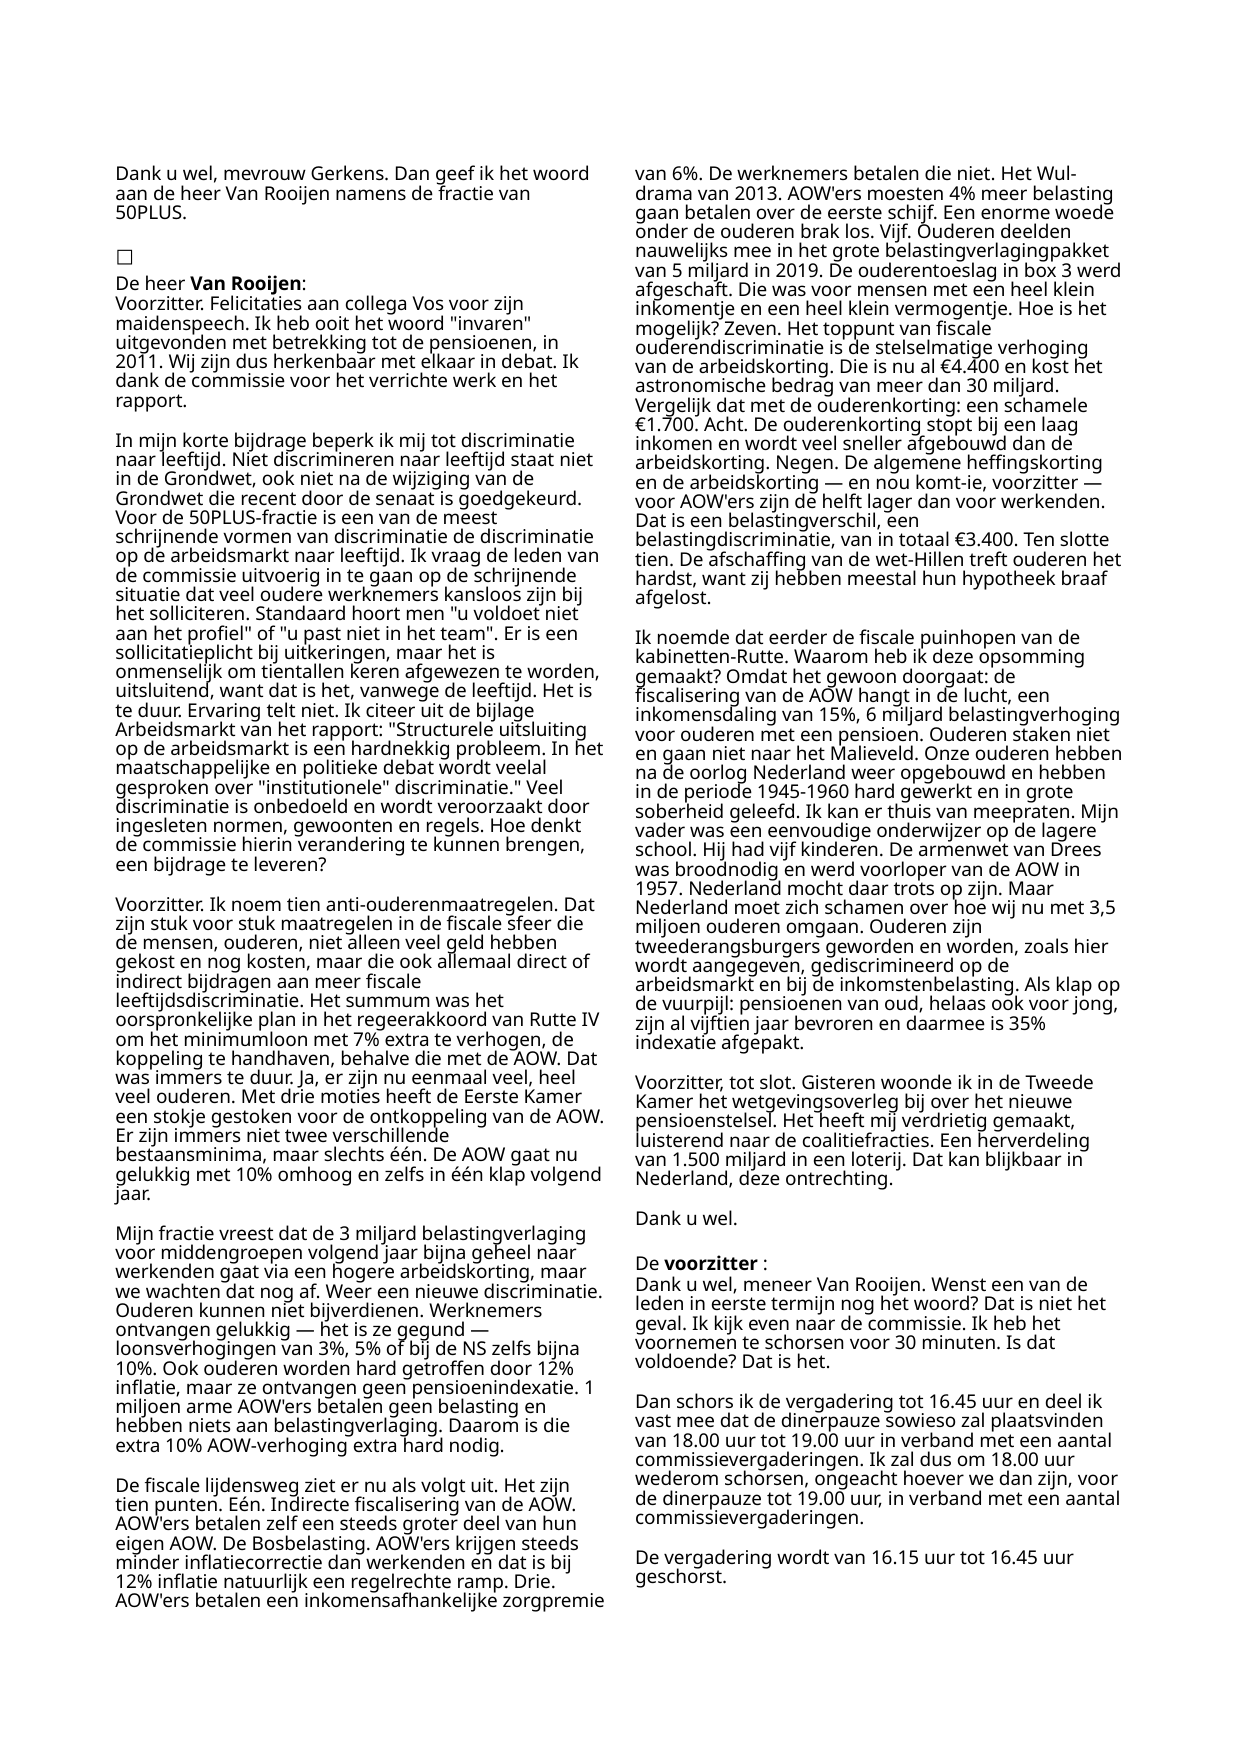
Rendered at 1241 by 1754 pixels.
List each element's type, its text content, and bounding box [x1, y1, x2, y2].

text De fiscale lijdensweg ziet er nu als volgt uit. Het zijn tien punten. Eén. Indirecte fiscalisering van de AOW. AOW'ers betalen zelf een steeds groter deel van hun eigen AOW. De Bosbelasting. AOW'ers krijgen steeds minder inflatiecorrectie dan werkenden en dat is bij 12% inflatie natuurlijk een regelrechte ramp. Drie. AOW'ers betalen een inkomensafhankelijke zorgpremie [115, 1477, 605, 1612]
text De voorzitter : [635, 1250, 1125, 1276]
text Dank u wel. [635, 1210, 1125, 1229]
text Dank u wel, meneer Van Rooijen. Wenst een van de leden in eerste termijn nog het woord? Dat is niet het geval. Ik kijk even naar de commissie. Ik heb het voornemen te schorsen voor 30 minuten. Is dat voldoende? Dat is het. [635, 1276, 1125, 1372]
text ⬜ [115, 244, 605, 270]
text Dank u wel, mevrouw Gerkens. Dan geef ik het woord aan de heer Van Rooijen namens de fractie van 50PLUS. [115, 165, 605, 223]
text In mijn korte bijdrage beperk ik mij tot discriminatie naar leeftijd. Niet discrimineren naar leeftijd staat niet in de Grondwet, ook niet na de wijziging van de Grondwet die recent door de senaat is goedgekeurd. Voor de 50PLUS-fractie is een van de meest schrijnende vormen van discriminatie de discriminatie op de arbeidsmarkt naar leeftijd. Ik vraag de leden van de commissie uitvoerig in te gaan op de schrijnende situatie dat veel oudere werknemers kansloos zijn bij het solliciteren. Standaard hoort men "u voldoet niet aan het profiel" of "u past niet in het team". Er is een sollicitatieplicht bij uitkeringen, maar het is onmenselijk om tientallen keren afgewezen te worden, uitsluitend, want dat is het, vanwege de leeftijd. Het is te duur. Ervaring telt niet. Ik citeer uit de bijlage Arbeidsmarkt van het rapport: "Structurele uitsluiting op de arbeidsmarkt is een hardnekkig probleem. In het maatschappelijke en politieke debat wordt veelal gesproken over "institutionele" discriminatie." Veel discriminatie is onbedoeld en wordt veroorzaakt door ingesleten normen, gewoonten en regels. Hoe denkt de commissie hierin verandering te kunnen brengen, een bijdrage te leveren? [115, 432, 605, 875]
text van 6%. De werknemers betalen die niet. Het Wul-drama van 2013. AOW'ers moesten 4% meer belasting gaan betalen over de eerste schijf. Een enorme woede onder de ouderen brak los. Vijf. Ouderen deelden nauwelijks mee in het grote belastingverlagingpakket van 5 miljard in 2019. De ouderentoeslag in box 3 werd afgeschaft. Die was voor mensen met een heel klein inkomentje en een heel klein vermogentje. Hoe is het mogelijk? Zeven. Het toppunt van fiscale ouderendiscriminatie is de stelselmatige verhoging van de arbeidskorting. Die is nu al €4.400 en kost het astronomische bedrag van meer dan 30 miljard. Vergelijk dat met de ouderenkorting: een schamele €1.700. Acht. De ouderenkorting stopt bij een laag inkomen en wordt veel sneller afgebouwd dan de arbeidskorting. Negen. De algemene heffingskorting en de arbeidskorting — en nou komt-ie, voorzitter — voor AOW'ers zijn de helft lager dan voor werkenden. Dat is een belastingverschil, een belastingdiscriminatie, van in totaal €3.400. Ten slotte tien. De afschaffing van de wet-Hillen treft ouderen het hardst, want zij hebben meestal hun hypotheek braaf afgelost. [635, 165, 1125, 608]
text Voorzitter. Felicitaties aan collega Vos voor zijn maidenspeech. Ik heb ooit het woord "invaren" uitgevonden met betrekking tot de pensioenen, in 2011. Wij zijn dus herkenbaar met elkaar in debat. Ik dank de commissie voor het verrichte werk en het rapport. [115, 295, 605, 411]
text De heer Van Rooijen: [115, 270, 605, 295]
text Dan schors ik de vergadering tot 16.45 uur en deel ik vast mee dat de dinerpauze sowieso zal plaatsvinden van 18.00 uur tot 19.00 uur in verband met een aantal commissievergaderingen. Ik zal dus om 18.00 uur wederom schorsen, ongeacht hoever we dan zijn, voor de dinerpauze tot 19.00 uur, in verband met een aantal commissievergaderingen. [635, 1393, 1125, 1528]
text Ik noemde dat eerder de fiscale puinhopen van de kabinetten-Rutte. Waarom heb ik deze opsomming gemaakt? Omdat het gewoon doorgaat: de fiscalisering van de AOW hangt in de lucht, een inkomensdaling van 15%, 6 miljard belastingverhoging voor ouderen met een pensioen. Ouderen staken niet en gaan niet naar het Malieveld. Onze ouderen hebben na de oorlog Nederland weer opgebouwd en hebben in de periode 1945-1960 hard gewerkt en in grote soberheid geleefd. Ik kan er thuis van meepraten. Mijn vader was een eenvoudige onderwijzer op de lagere school. Hij had vijf kinderen. De armenwet van Drees was broodnodig en werd voorloper van de AOW in 1957. Nederland mocht daar trots op zijn. Maar Nederland moet zich schamen over hoe wij nu met 3,5 miljoen ouderen omgaan. Ouderen zijn tweederangsburgers geworden en worden, zoals hier wordt aangegeven, gediscrimineerd op de arbeidsmarkt en bij de inkomstenbelasting. Als klap op de vuurpijl: pensioenen van oud, helaas ook voor jong, zijn al vijftien jaar bevroren en daarmee is 35% indexatie afgepakt. [635, 629, 1125, 1053]
text Mijn fractie vreest dat de 3 miljard belastingverlaging voor middengroepen volgend jaar bijna geheel naar werkenden gaat via een hogere arbeidskorting, maar we wachten dat nog af. Weer een nieuwe discriminatie. Ouderen kunnen niet bijverdienen. Werknemers ontvangen gelukkig — het is ze gegund — loonsverhogingen van 3%, 5% of bij de NS zelfs bijna 10%. Ook ouderen worden hard getroffen door 12% inflatie, maar ze ontvangen geen pensioenindexatie. 1 miljoen arme AOW'ers betalen geen belasting en hebben niets aan belastingverlaging. Daarom is die extra 10% AOW-verhoging extra hard nodig. [115, 1225, 605, 1456]
text De vergadering wordt van 16.15 uur tot 16.45 uur geschorst. [635, 1549, 1125, 1587]
text Voorzitter, tot slot. Gisteren woonde ik in de Tweede Kamer het wetgevingsoverleg bij over het nieuwe pensioenstelsel. Het heeft mij verdrietig gemaakt, luisterend naar de coalitiefracties. Een herverdeling van 1.500 miljard in een loterij. Dat kan blijkbaar in Nederland, deze ontrechting. [635, 1074, 1125, 1189]
text Voorzitter. Ik noem tien anti-ouderenmaatregelen. Dat zijn stuk voor stuk maatregelen in de fiscale sfeer die de mensen, ouderen, niet alleen veel geld hebben gekost en nog kosten, maar die ook allemaal direct of indirect bijdragen aan meer fiscale leeftijdsdiscriminatie. Het summum was het oorspronkelijke plan in het regeerakkoord van Rutte IV om het minimumloon met 7% extra te verhogen, de koppeling te handhaven, behalve die met de AOW. Dat was immers te duur. Ja, er zijn nu eenmaal veel, heel veel ouderen. Met drie moties heeft de Eerste Kamer een stokje gestoken voor de ontkoppeling van de AOW. Er zijn immers niet twee verschillende bestaansminima, maar slechts één. De AOW gaat nu gelukkig met 10% omhoog en zelfs in één klap volgend jaar. [115, 896, 605, 1204]
